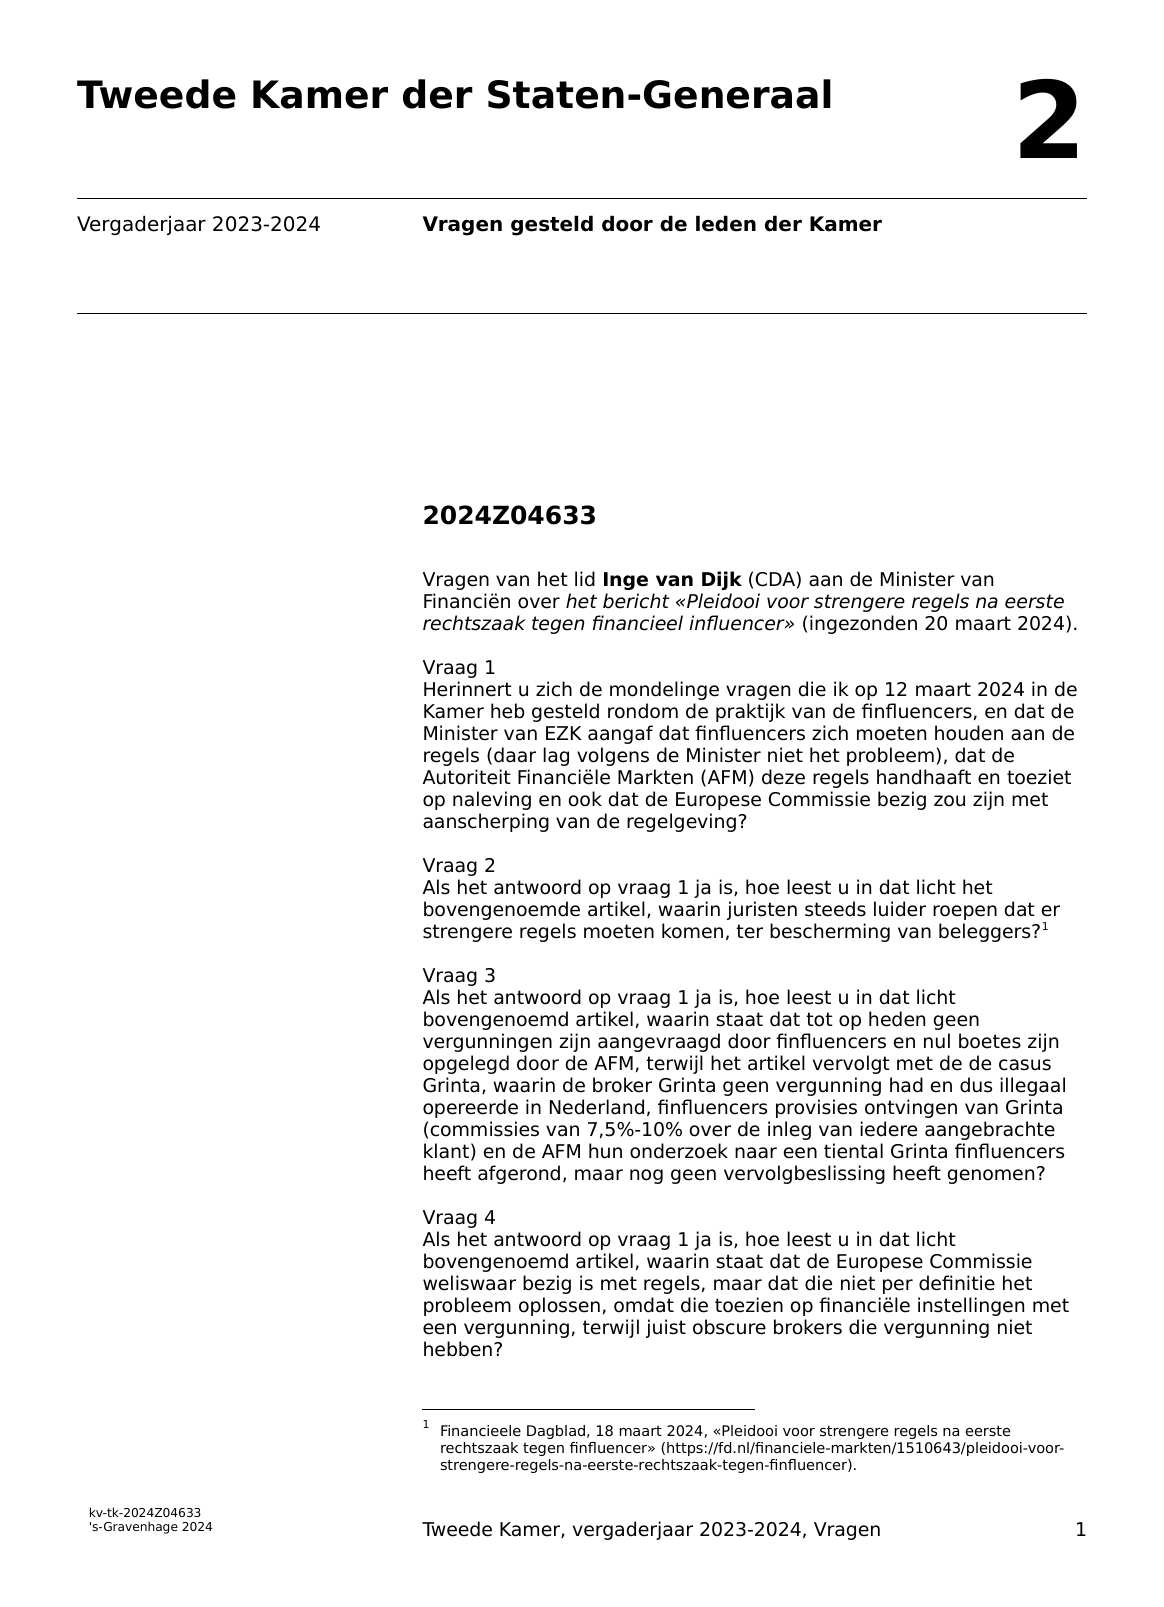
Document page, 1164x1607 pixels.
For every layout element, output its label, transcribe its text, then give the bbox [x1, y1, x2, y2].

text Vraag 4 [422, 1207, 1087, 1229]
text Herinnert u zich de mondelinge vragen die ik op 12 maart 2024 in de Kamer heb gesteld rondom de praktijk van de finfluencers, en dat de Minister van EZK aangaf dat finfluencers zich moeten houden aan de regels (daar lag volgens de Minister niet het probleem), dat de Autoriteit Financiële Markten (AFM) deze regels handhaaft en toeziet op naleving en ook dat de Europese Commissie bezig zou zijn met aanscherping van de regelgeving? [422, 679, 1087, 833]
text 's-Gravenhage 2024 [88, 1520, 323, 1534]
text kv-tk-2024Z04633 [88, 1506, 323, 1520]
text Vragen van het lid Inge van Dijk (CDA) aan de Minister van Financiën over het bericht «Pleidooi voor strengere regels na eerste rechtszaak tegen financieel influencer» (ingezonden 20 maart 2024). [422, 569, 1087, 635]
text Vraag 2 [422, 855, 1087, 877]
table_header Tweede Kamer der Staten-Generaal [77, 59, 886, 198]
text Als het antwoord op vraag 1 ja is, hoe leest u in dat licht bovengenoemd artikel, waarin staat dat tot op heden geen vergunningen zijn aangevraagd door finfluencers en nul boetes zijn opgelegd door de AFM, terwijl het artikel vervolgt met de de casus Grinta, waarin de broker Grinta geen vergunning had en dus illegaal opereerde in Nederland, finfluencers provisies ontvingen van Grinta (commissies van 7,5%-10% over de inleg van iedere aangebrachte klant) en de AFM hun onderzoek naar een tiental Grinta finfluencers heeft afgerond, maar nog geen vervolgbeslissing heeft genomen? [422, 987, 1087, 1185]
text Vraag 3 [422, 965, 1087, 987]
table_cell Vergaderjaar 2023-2024 [77, 199, 422, 313]
text Als het antwoord op vraag 1 ja is, hoe leest u in dat licht het bovengenoemde artikel, waarin juristen steeds luider roepen dat er strengere regels moeten komen, ter bescherming van beleggers? [422, 877, 1087, 943]
table_cell Vragen gesteld door de leden der Kamer [422, 199, 1087, 313]
text 2024Z04633 [422, 501, 1087, 531]
text Vraag 1 [422, 657, 1087, 679]
table_header 2 [886, 59, 1087, 198]
text Als het antwoord op vraag 1 ja is, hoe leest u in dat licht bovengenoemd artikel, waarin staat dat de Europese Commissie weliswaar bezig is met regels, maar dat die niet per definitie het probleem oplossen, omdat die toezien op financiële instellingen met een vergunning, terwijl juist obscure brokers die vergunning niet hebben? [422, 1229, 1087, 1361]
text Financieele Dagblad, 18 maart 2024, «Pleidooi voor strengere regels na eerste rechtszaak tegen finfluencer» (https://fd.nl/financiele-markten/1510643/pleidooi-voor-strengere-regels-na-eerste-rechtszaak-tegen-finfluencer). [422, 1418, 1087, 1474]
